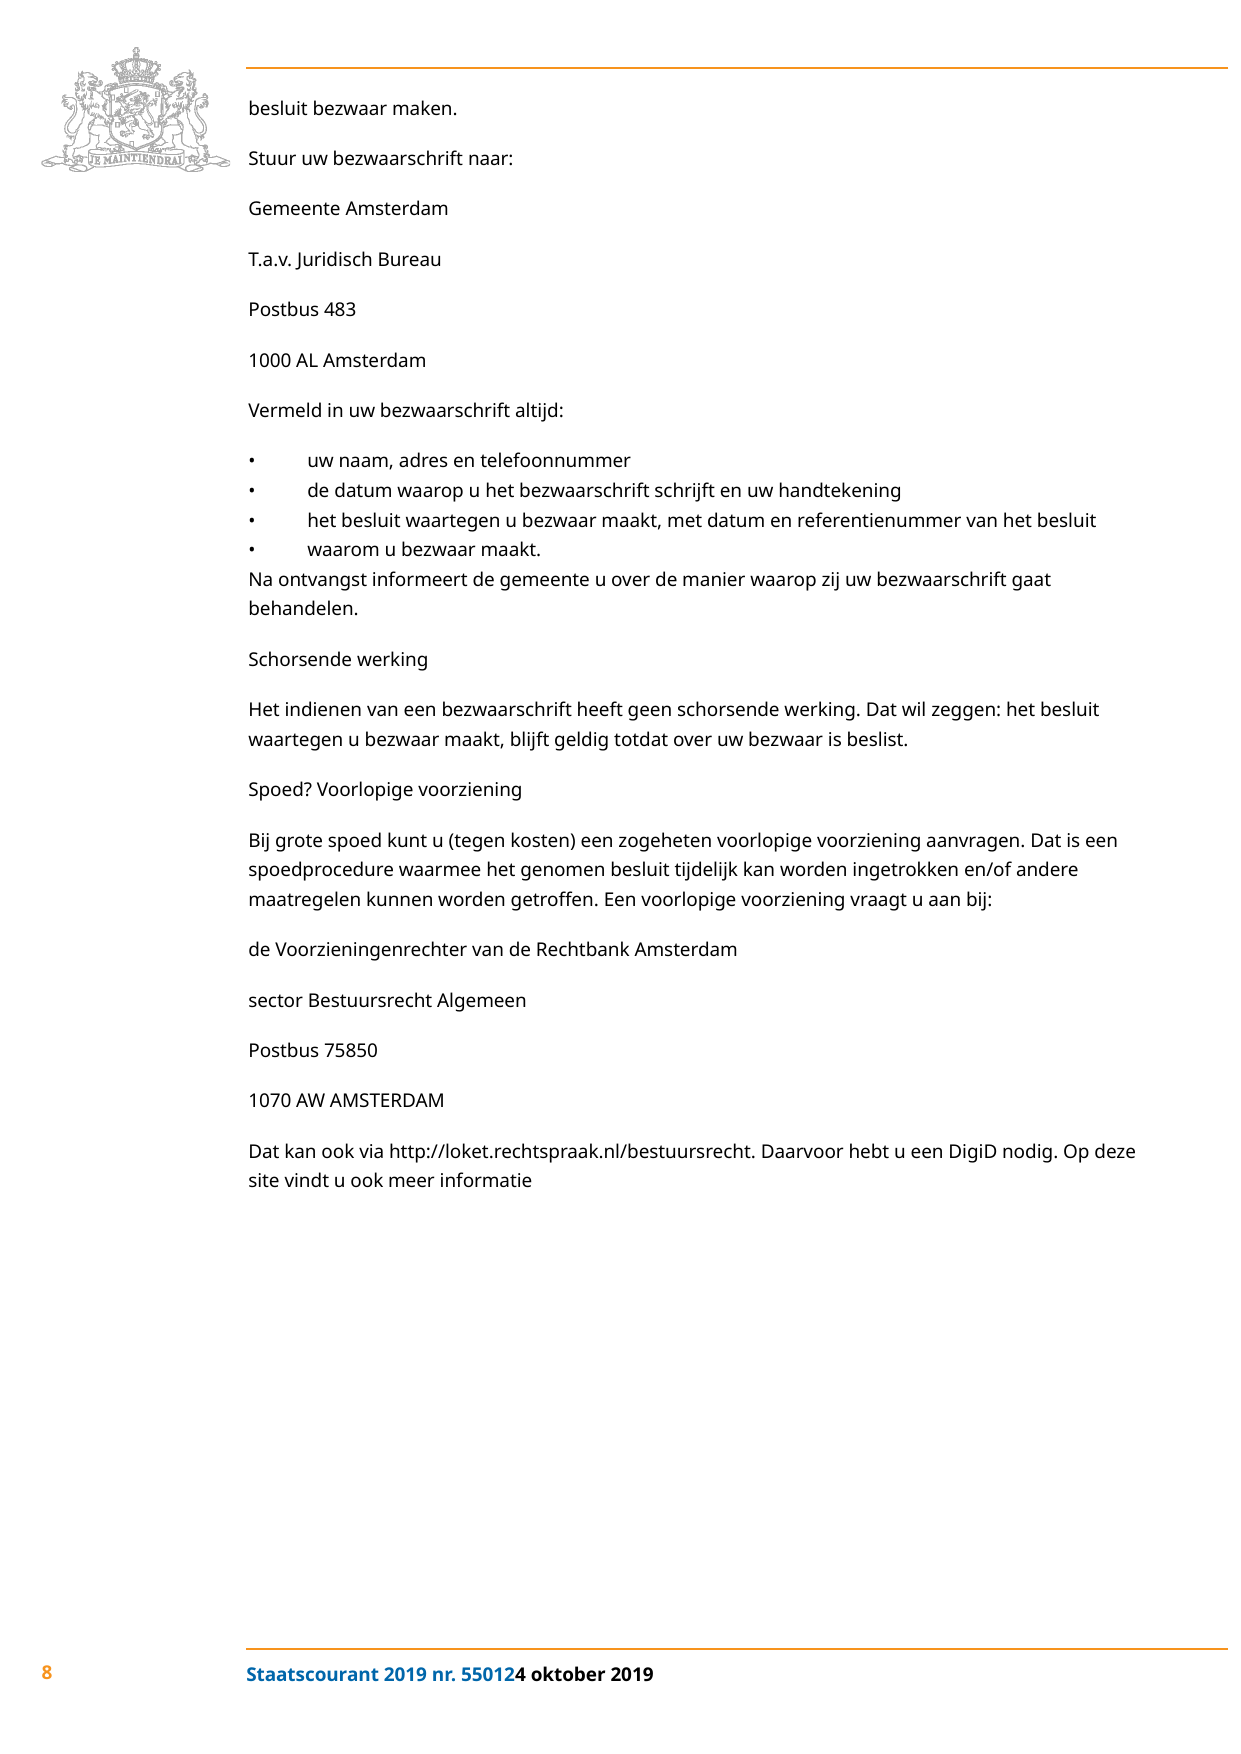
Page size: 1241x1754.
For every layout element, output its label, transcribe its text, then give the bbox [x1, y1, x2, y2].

text Vermeld in uw bezwaarschrift altijd: [248, 397, 1152, 423]
text de Voorzieningenrechter van de Rechtbank Amsterdam [248, 936, 1152, 962]
text Het indienen van een bezwaarschrift heeft geen schorsende werking. Dat wil zeggen: het besluit waartegen u bezwaar maakt, blijft geldig totdat over uw bezwaar is beslist. [248, 696, 1152, 752]
text Postbus 75850 [248, 1037, 1152, 1063]
text Na ontvangst informeert de gemeente u over de manier waarop zij uw bezwaarschrift gaat behandelen. [248, 566, 1152, 621]
list de datum waarop u het bezwaarschrift schrijft en uw handtekening [248, 477, 1152, 503]
picture [41, 47, 231, 172]
text Bij grote spoed kunt u (tegen kosten) een zogeheten voorlopige voorziening aanvragen. Dat is een spoedprocedure waarmee het genomen besluit tijdelijk kan worden ingetrokken en/of andere maatregelen kunnen worden getroffen. Een voorlopige voorziening vraagt u aan bij: [248, 827, 1152, 912]
text Spoed? Voorlopige voorziening [248, 776, 1152, 802]
text Dat kan ook via http://loket.rechtspraak.nl/bestuursrecht. Daarvoor hebt u een DigiD nodig. Op deze site vindt u ook meer informatie [248, 1138, 1152, 1193]
text T.a.v. Juridisch Bureau [248, 246, 1152, 272]
list het besluit waartegen u bezwaar maakt, met datum en referentienummer van het besluit [248, 507, 1152, 533]
list uw naam, adres en telefoonnummer [248, 448, 1152, 473]
text 1070 AW AMSTERDAM [248, 1088, 1152, 1113]
list waarom u bezwaar maakt. [248, 536, 1152, 562]
text Gemeente Amsterdam [248, 196, 1152, 221]
text 1000 AL Amsterdam [248, 347, 1152, 373]
text Postbus 483 [248, 296, 1152, 322]
text Schorsende werking [248, 646, 1152, 672]
text besluit bezwaar maken. [248, 95, 1152, 121]
text sector Bestuursrecht Algemeen [248, 987, 1152, 1013]
text Stuur uw bezwaarschrift naar: [248, 145, 1152, 171]
